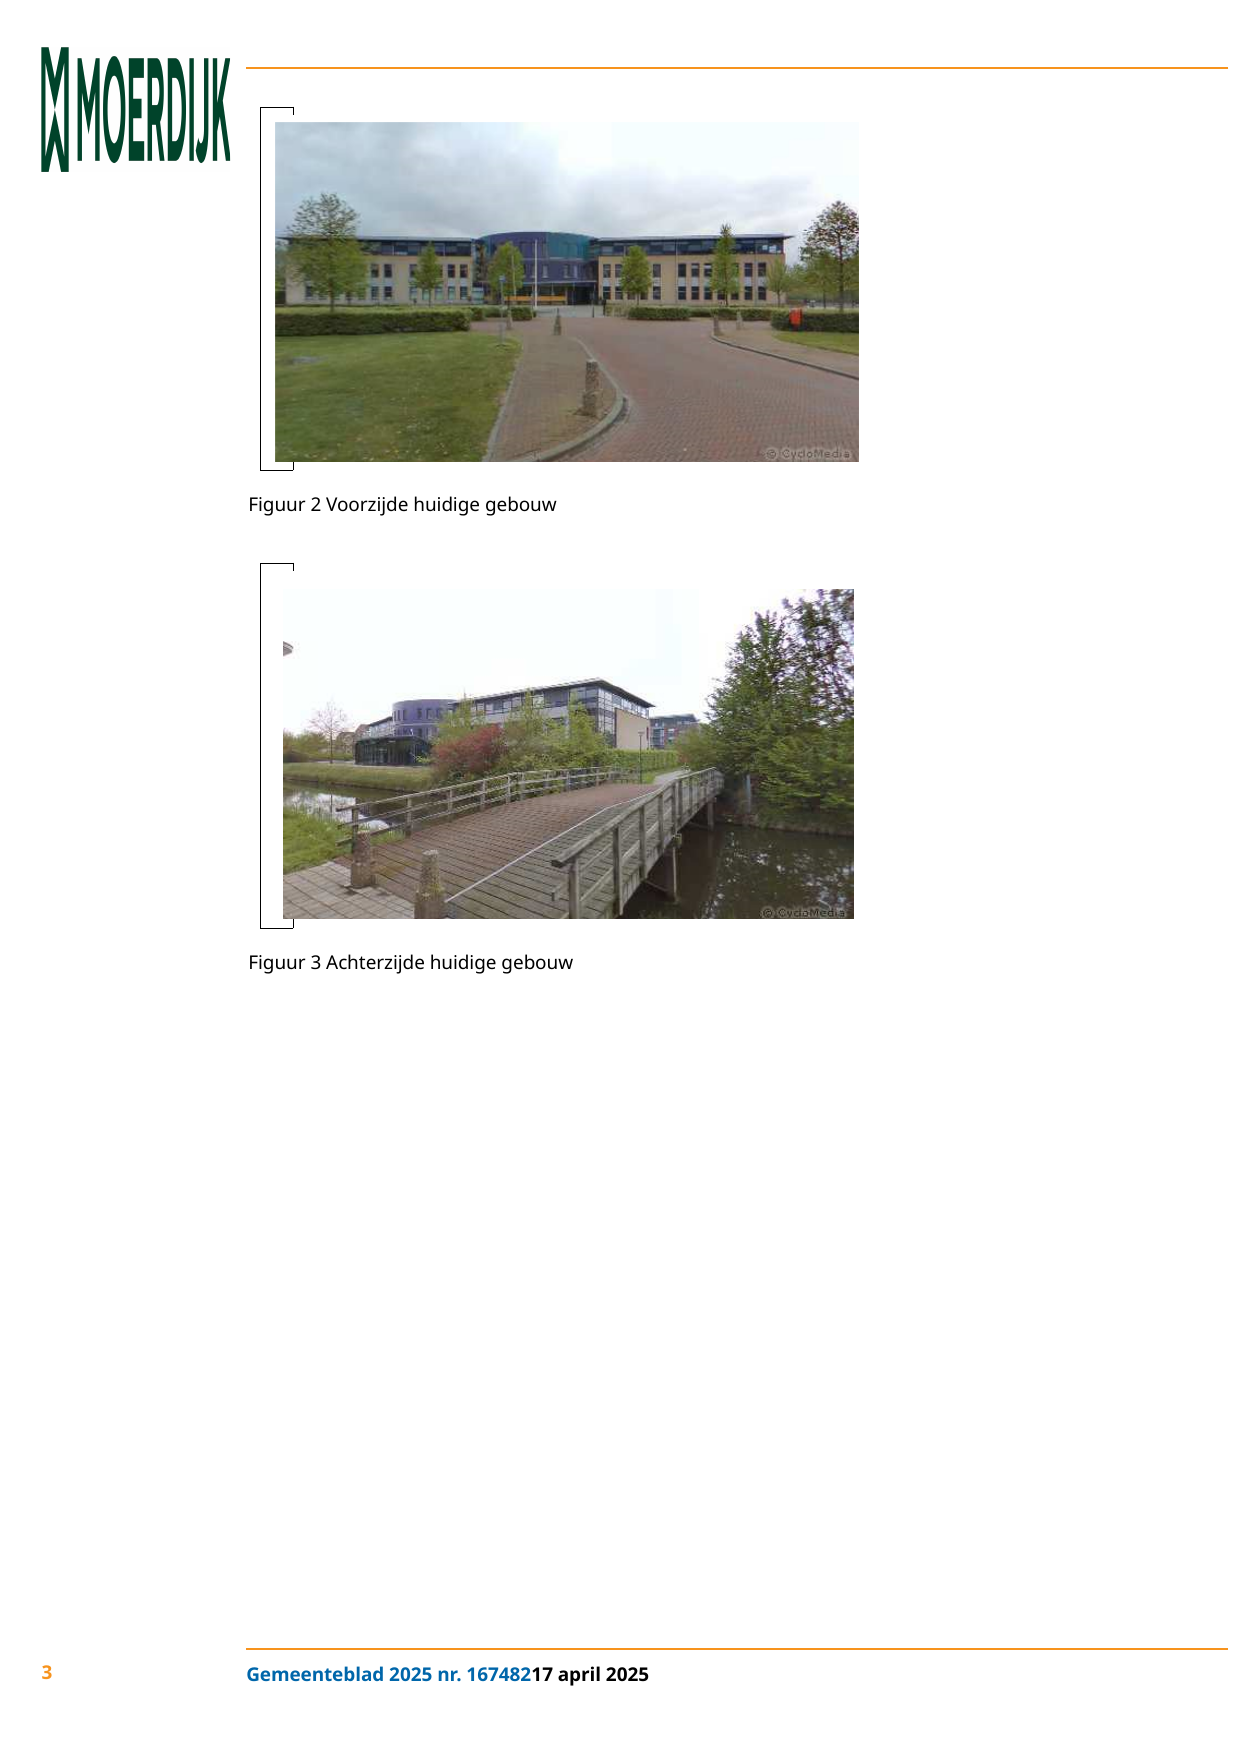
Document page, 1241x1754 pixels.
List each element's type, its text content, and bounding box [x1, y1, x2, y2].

text Figuur 3 Achterzijde huidige gebouw [248, 949, 1152, 975]
picture [268, 115, 860, 462]
picture [41, 47, 231, 172]
picture [268, 571, 860, 919]
text Figuur 2 Voorzijde huidige gebouw [248, 491, 1152, 517]
